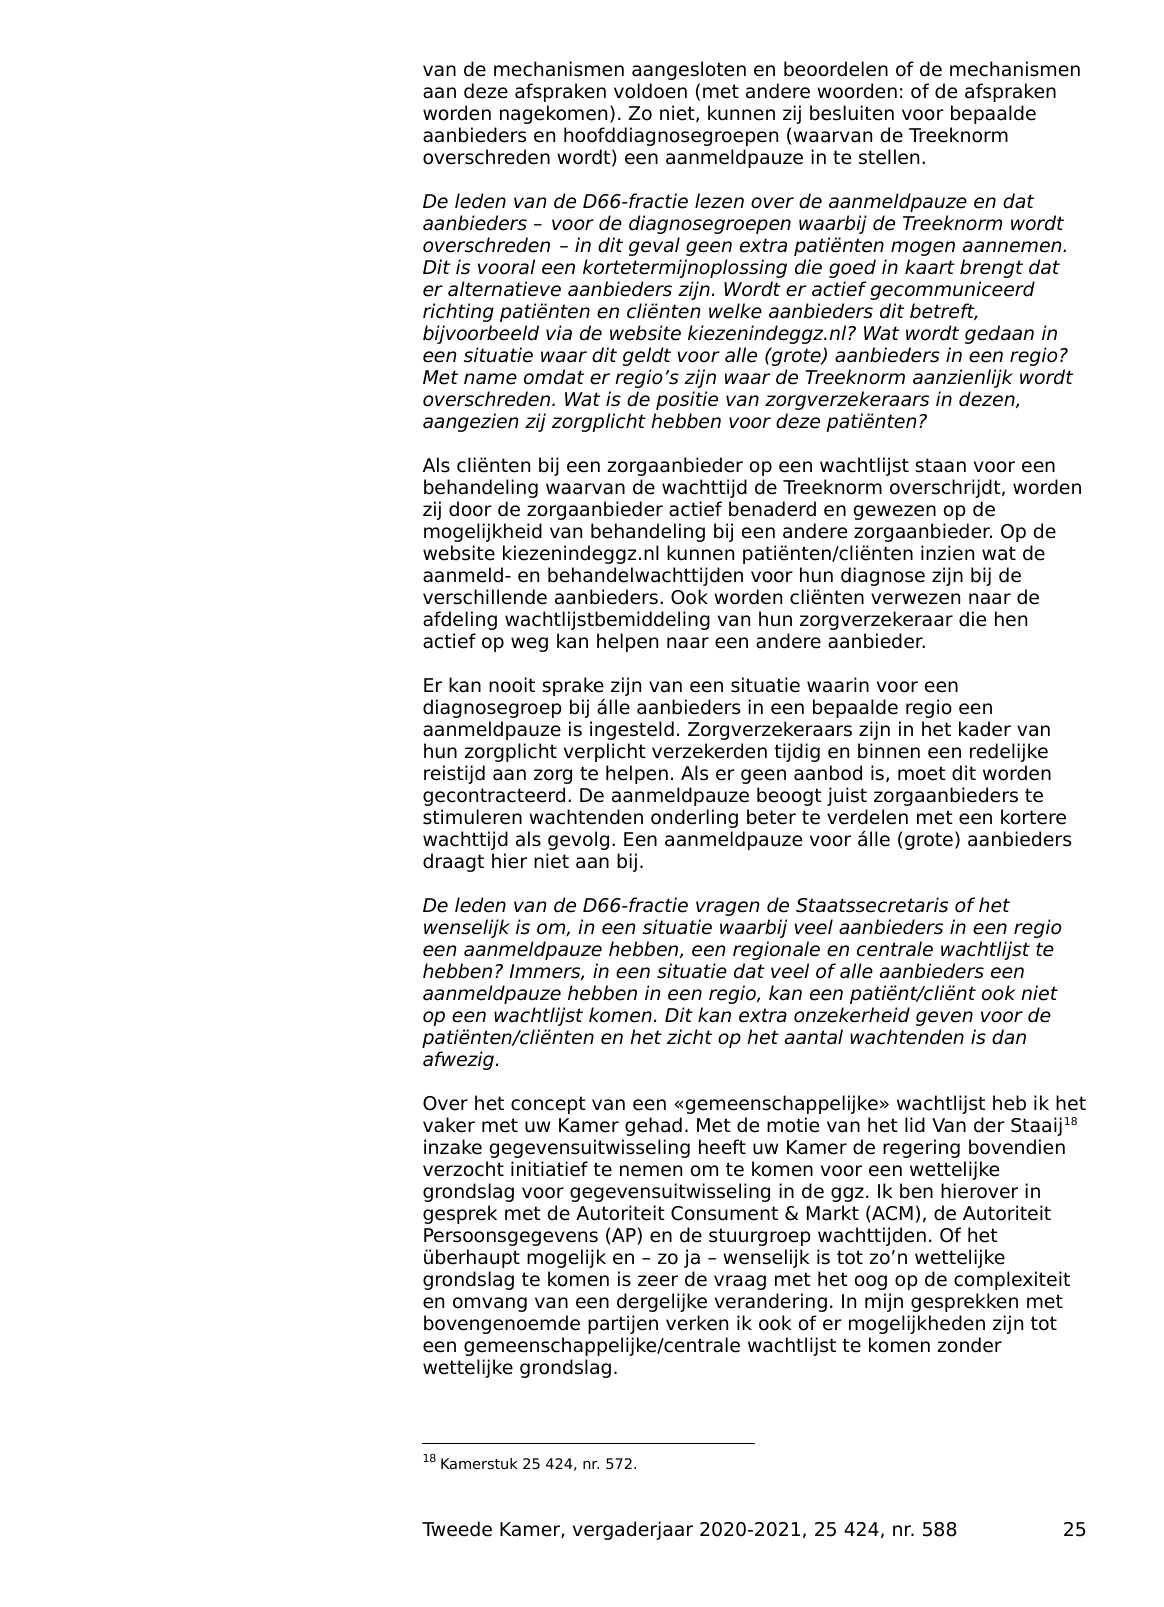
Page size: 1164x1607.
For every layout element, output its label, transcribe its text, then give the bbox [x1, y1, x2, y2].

text van de mechanismen aangesloten en beoordelen of de mechanismen aan deze afspraken voldoen (met andere woorden: of de afspraken worden nagekomen). Zo niet, kunnen zij besluiten voor bepaalde aanbieders en hoofddiagnosegroepen (waarvan de Treeknorm overschreden wordt) een aanmeldpauze in te stellen. [422, 59, 1087, 169]
text Over het concept van een «gemeenschappelijke» wachtlijst heb ik het vaker met uw Kamer gehad. Met de motie van het lid Van der Staaij inzake gegevensuitwisseling heeft uw Kamer de regering bovendien verzocht initiatief te nemen om te komen voor een wettelijke grondslag voor gegevensuitwisseling in de ggz. Ik ben hierover in gesprek met de Autoriteit Consument & Markt (ACM), de Autoriteit Persoonsgegevens (AP) en de stuurgroep wachttijden. Of het überhaupt mogelijk en – zo ja – wenselijk is tot zo’n wettelijke grondslag te komen is zeer de vraag met het oog op de complexiteit en omvang van een dergelijke verandering. In mijn gesprekken met bovengenoemde partijen verken ik ook of er mogelijkheden zijn tot een gemeenschappelijke/centrale wachtlijst te komen zonder wettelijke grondslag. [422, 1093, 1087, 1379]
text Er kan nooit sprake zijn van een situatie waarin voor een diagnosegroep bij álle aanbieders in een bepaalde regio een aanmeldpauze is ingesteld. Zorgverzekeraars zijn in het kader van hun zorgplicht verplicht verzekerden tijdig en binnen een redelijke reistijd aan zorg te helpen. Als er geen aanbod is, moet dit worden gecontracteerd. De aanmeldpauze beoogt juist zorgaanbieders te stimuleren wachtenden onderling beter te verdelen met een kortere wachttijd als gevolg. Een aanmeldpauze voor álle (grote) aanbieders draagt hier niet aan bij. [422, 675, 1087, 873]
text De leden van de D66-fractie lezen over de aanmeldpauze en dat aanbieders – voor de diagnosegroepen waarbij de Treeknorm wordt overschreden – in dit geval geen extra patiënten mogen aannemen. Dit is vooral een kortetermijnoplossing die goed in kaart brengt dat er alternatieve aanbieders zijn. Wordt er actief gecommuniceerd richting patiënten en cliënten welke aanbieders dit betreft, bijvoorbeeld via de website kiezenindeggz.nl? Wat wordt gedaan in een situatie waar dit geldt voor alle (grote) aanbieders in een regio? Met name omdat er regio’s zijn waar de Treeknorm aanzienlijk wordt overschreden. Wat is de positie van zorgverzekeraars in dezen, aangezien zij zorgplicht hebben voor deze patiënten? [422, 191, 1087, 433]
text De leden van de D66-fractie vragen de Staatssecretaris of het wenselijk is om, in een situatie waarbij veel aanbieders in een regio een aanmeldpauze hebben, een regionale en centrale wachtlijst te hebben? Immers, in een situatie dat veel of alle aanbieders een aanmeldpauze hebben in een regio, kan een patiënt/cliënt ook niet op een wachtlijst komen. Dit kan extra onzekerheid geven voor de patiënten/cliënten en het zicht op het aantal wachtenden is dan afwezig. [422, 895, 1087, 1071]
text Kamerstuk 25 424, nr. 572. [422, 1452, 1087, 1474]
text Als cliënten bij een zorgaanbieder op een wachtlijst staan voor een behandeling waarvan de wachttijd de Treeknorm overschrijdt, worden zij door de zorgaanbieder actief benaderd en gewezen op de mogelijkheid van behandeling bij een andere zorgaanbieder. Op de website kiezenindeggz.nl kunnen patiënten/cliënten inzien wat de aanmeld- en behandelwachttijden voor hun diagnose zijn bij de verschillende aanbieders. Ook worden cliënten verwezen naar de afdeling wachtlijstbemiddeling van hun zorgverzekeraar die hen actief op weg kan helpen naar een andere aanbieder. [422, 455, 1087, 653]
